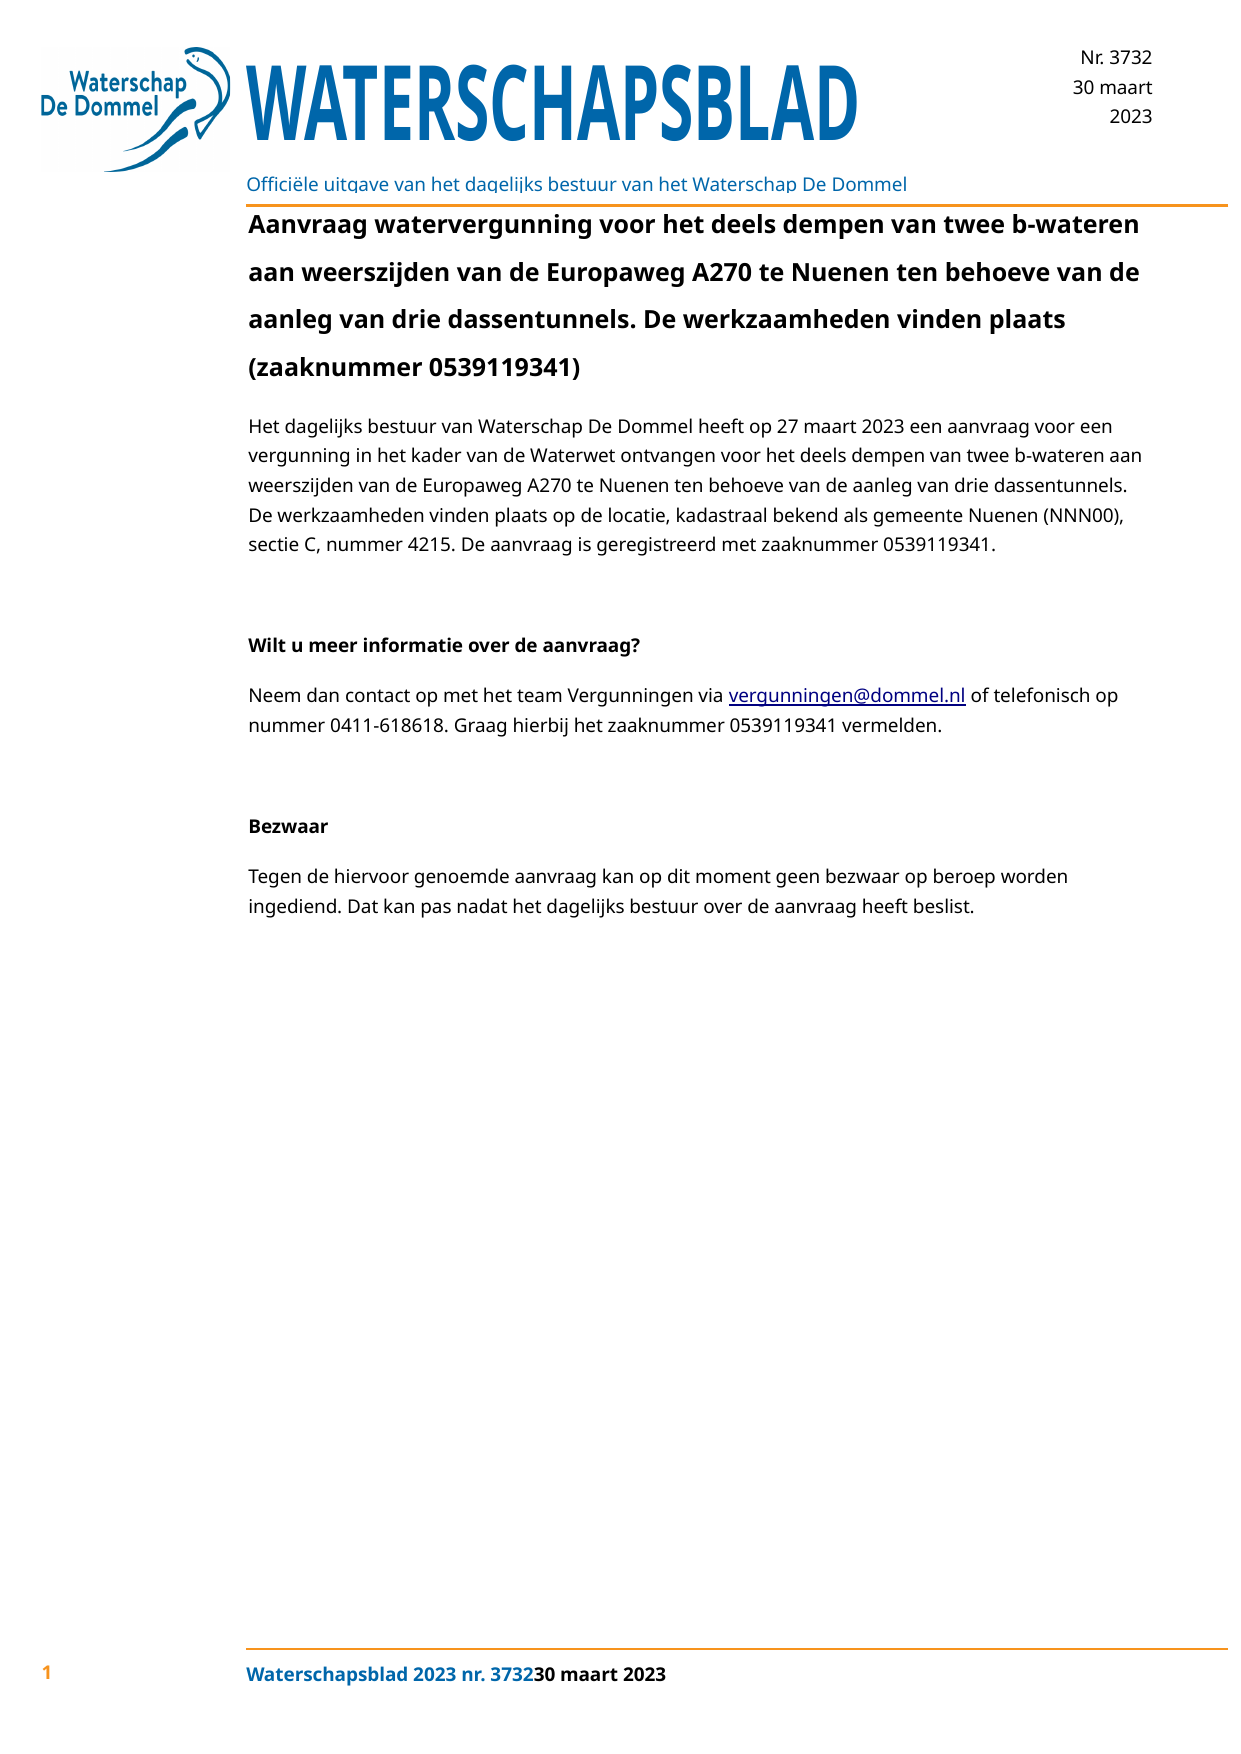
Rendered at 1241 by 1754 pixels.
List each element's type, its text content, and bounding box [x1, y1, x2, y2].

picture [198, 118, 210, 131]
picture [45, 99, 51, 111]
text Tegen de hiervoor genoemde aanvraag kan op dit moment geen bezwaar op beroep worden ingediend. Dat kan pas nadat het dagelijks bestuur over de aanvraag heeft beslist. [248, 863, 1152, 919]
text Het dagelijks bestuur van Waterschap De Dommel heeft op 27 maart 2023 een aanvraag voor een vergunning in het kader van de Waterwet ontvangen voor het deels dempen van twee b-wateren aan weerszijden van de Europaweg A270 te Nuenen ten behoeve van de aanleg van drie dassentunnels. De werkzaamheden vinden plaats op de locatie, kadastraal bekend als gemeente Nuenen (NNN00), sectie C, nummer 4215. De aanvraag is geregistreerd met zaaknummer 0539119341. [248, 413, 1152, 557]
text Wilt u meer informatie over de aanvraag? [248, 632, 1152, 658]
text Neem dan contact op met het team Vergunningen via vergunningen@dommel.nl of telefonisch op nummer 0411-618618. Graag hierbij het zaaknummer 0539119341 vermelden. [248, 683, 1152, 738]
picture [41, 47, 231, 172]
picture [204, 47, 231, 76]
text Aanvraag watervergunning voor het deels dempen van twee b-wateren aan weerszijden van de Europaweg A270 te Nuenen ten behoeve van de aanleg van drie dassentunnels. De werkzaamheden vinden plaats (zaaknummer 0539119341) [248, 207, 1152, 384]
text Bezwaar [248, 813, 1152, 839]
